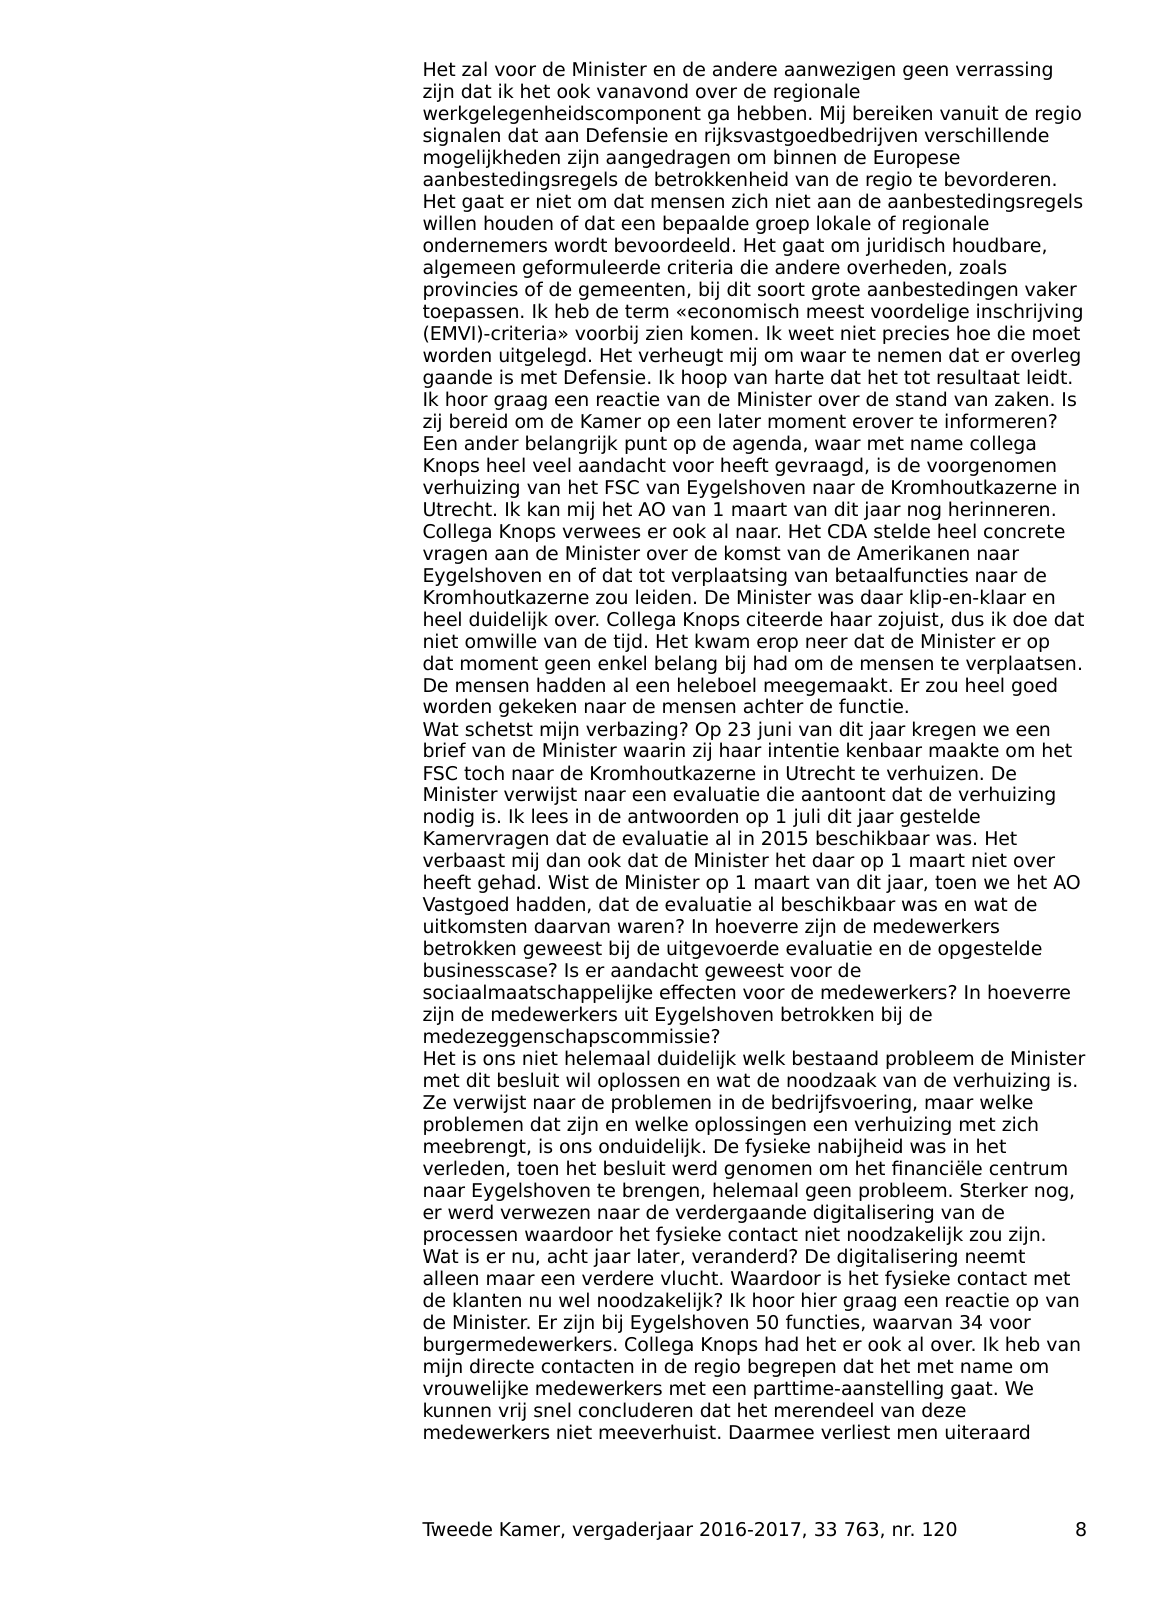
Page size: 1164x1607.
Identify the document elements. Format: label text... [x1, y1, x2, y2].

text Een ander belangrijk punt op de agenda, waar met name collega Knops heel veel aandacht voor heeft gevraagd, is de voorgenomen verhuizing van het FSC van Eygelshoven naar de Kromhoutkazerne in Utrecht. Ik kan mij het AO van 1 maart van dit jaar nog herinneren. Collega Knops verwees er ook al naar. Het CDA stelde heel concrete vragen aan de Minister over de komst van de Amerikanen naar Eygelshoven en of dat tot verplaatsing van betaalfuncties naar de Kromhoutkazerne zou leiden. De Minister was daar klip-en-klaar en heel duidelijk over. Collega Knops citeerde haar zojuist, dus ik doe dat niet omwille van de tijd. Het kwam erop neer dat de Minister er op dat moment geen enkel belang bij had om de mensen te verplaatsen. De mensen hadden al een heleboel meegemaakt. Er zou heel goed worden gekeken naar de mensen achter de functie. [422, 433, 1087, 718]
text Wat schetst mijn verbazing? Op 23 juni van dit jaar kregen we een brief van de Minister waarin zij haar intentie kenbaar maakte om het FSC toch naar de Kromhoutkazerne in Utrecht te verhuizen. De Minister verwijst naar een evaluatie die aantoont dat de verhuizing nodig is. Ik lees in de antwoorden op 1 juli dit jaar gestelde Kamervragen dat de evaluatie al in 2015 beschikbaar was. Het verbaast mij dan ook dat de Minister het daar op 1 maart niet over heeft gehad. Wist de Minister op 1 maart van dit jaar, toen we het AO Vastgoed hadden, dat de evaluatie al beschikbaar was en wat de uitkomsten daarvan waren? In hoeverre zijn de medewerkers betrokken geweest bij de uitgevoerde evaluatie en de opgestelde businesscase? Is er aandacht geweest voor de sociaalmaatschappelijke effecten voor de medewerkers? In hoeverre zijn de medewerkers uit Eygelshoven betrokken bij de medezeggenschapscommissie? [422, 718, 1087, 1048]
text Het is ons niet helemaal duidelijk welk bestaand probleem de Minister met dit besluit wil oplossen en wat de noodzaak van de verhuizing is. Ze verwijst naar de problemen in de bedrijfsvoering, maar welke problemen dat zijn en welke oplossingen een verhuizing met zich meebrengt, is ons onduidelijk. De fysieke nabijheid was in het verleden, toen het besluit werd genomen om het financiële centrum naar Eygelshoven te brengen, helemaal geen probleem. Sterker nog, er werd verwezen naar de verdergaande digitalisering van de processen waardoor het fysieke contact niet noodzakelijk zou zijn. Wat is er nu, acht jaar later, veranderd? De digitalisering neemt alleen maar een verdere vlucht. Waardoor is het fysieke contact met de klanten nu wel noodzakelijk? Ik hoor hier graag een reactie op van de Minister. Er zijn bij Eygelshoven 50 functies, waarvan 34 voor burgermedewerkers. Collega Knops had het er ook al over. Ik heb van mijn directe contacten in de regio begrepen dat het met name om vrouwelijke medewerkers met een parttime-aanstelling gaat. We kunnen vrij snel concluderen dat het merendeel van deze medewerkers niet meeverhuist. Daarmee verliest men uiteraard [422, 1048, 1087, 1444]
text Het zal voor de Minister en de andere aanwezigen geen verrassing zijn dat ik het ook vanavond over de regionale werkgelegenheidscomponent ga hebben. Mij bereiken vanuit de regio signalen dat aan Defensie en rijksvastgoedbedrijven verschillende mogelijkheden zijn aangedragen om binnen de Europese aanbestedingsregels de betrokkenheid van de regio te bevorderen. Het gaat er niet om dat mensen zich niet aan de aanbestedingsregels willen houden of dat een bepaalde groep lokale of regionale ondernemers wordt bevoordeeld. Het gaat om juridisch houdbare, algemeen geformuleerde criteria die andere overheden, zoals provincies of de gemeenten, bij dit soort grote aanbestedingen vaker toepassen. Ik heb de term «economisch meest voordelige inschrijving (EMVI)-criteria» voorbij zien komen. Ik weet niet precies hoe die moet worden uitgelegd. Het verheugt mij om waar te nemen dat er overleg gaande is met Defensie. Ik hoop van harte dat het tot resultaat leidt. Ik hoor graag een reactie van de Minister over de stand van zaken. Is zij bereid om de Kamer op een later moment erover te informeren? [422, 59, 1087, 433]
